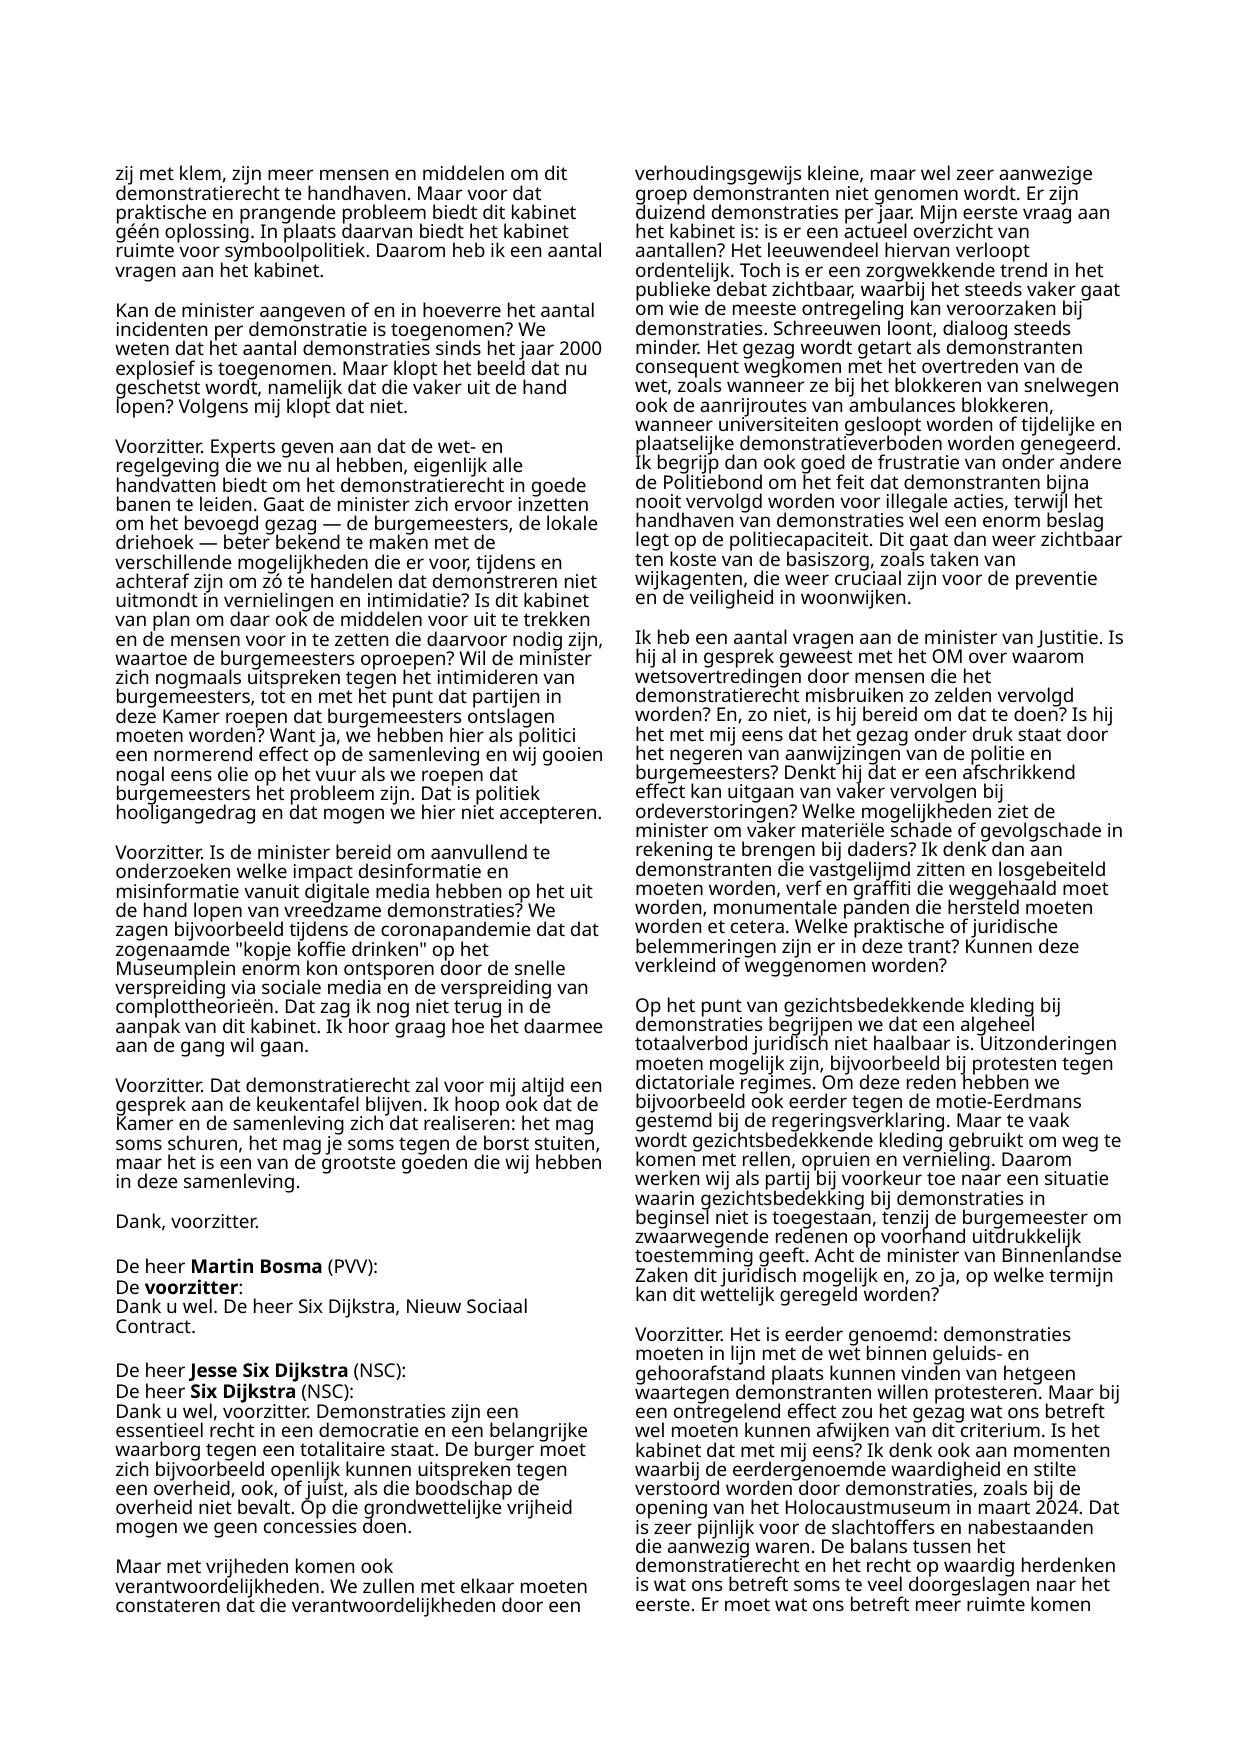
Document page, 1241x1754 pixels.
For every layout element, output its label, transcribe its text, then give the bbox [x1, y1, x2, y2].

text Voorzitter. Dat demonstratierecht zal voor mij altijd een gesprek aan de keukentafel blijven. Ik hoop ook dat de Kamer en de samenleving zich dat realiseren: het mag soms schuren, het mag je soms tegen de borst stuiten, maar het is een van de grootste goeden die wij hebben in deze samenleving. [115, 1077, 605, 1192]
text De voorzitter: [115, 1279, 605, 1298]
text De heer Martin Bosma (PVV): [115, 1253, 605, 1279]
text De heer Jesse Six Dijkstra (NSC): [115, 1358, 605, 1383]
text Voorzitter. Is de minister bereid om aanvullend te onderzoeken welke impact desinformatie en misinformatie vanuit digitale media hebben op het uit de hand lopen van vreedzame demonstraties? We zagen bijvoorbeeld tijdens de coronapandemie dat dat zogenaamde "kopje koffie drinken" op het Museumplein enorm kon ontsporen door de snelle verspreiding via sociale media en de verspreiding van complottheorieën. Dat zag ik nog niet terug in de aanpak van dit kabinet. Ik hoor graag hoe het daarmee aan de gang wil gaan. [115, 844, 605, 1056]
text Dank u wel, voorzitter. Demonstraties zijn een essentieel recht in een democratie en een belangrijke waarborg tegen een totalitaire staat. De burger moet zich bijvoorbeeld openlijk kunnen uitspreken tegen een overheid, ook, of juist, als die boodschap de overheid niet bevalt. Op die grondwettelijke vrijheid mogen we geen concessies doen. [115, 1403, 605, 1538]
text Dank u wel. De heer Six Dijkstra, Nieuw Sociaal Contract. [115, 1298, 605, 1337]
text De heer Six Dijkstra (NSC): [115, 1383, 605, 1403]
text Voorzitter. Experts geven aan dat de wet- en regelgeving die we nu al hebben, eigenlijk alle handvatten biedt om het demonstratierecht in goede banen te leiden. Gaat de minister zich ervoor inzetten om het bevoegd gezag — de burgemeesters, de lokale driehoek — beter bekend te maken met de verschillende mogelijkheden die er voor, tijdens en achteraf zijn om zó te handelen dat demonstreren niet uitmondt in vernielingen en intimidatie? Is dit kabinet van plan om daar ook de middelen voor uit te trekken en de mensen voor in te zetten die daarvoor nodig zijn, waartoe de burgemeesters oproepen? Wil de minister zich nogmaals uitspreken tegen het intimideren van burgemeesters, tot en met het punt dat partijen in deze Kamer roepen dat burgemeesters ontslagen moeten worden? Want ja, we hebben hier als politici een normerend effect op de samenleving en wij gooien nogal eens olie op het vuur als we roepen dat burgemeesters het probleem zijn. Dat is politiek hooligangedrag en dat mogen we hier niet accepteren. [115, 438, 605, 823]
text Ik heb een aantal vragen aan de minister van Justitie. Is hij al in gesprek geweest met het OM over waarom wetsovertredingen door mensen die het demonstratierecht misbruiken zo zelden vervolgd worden? En, zo niet, is hij bereid om dat te doen? Is hij het met mij eens dat het gezag onder druk staat door het negeren van aanwijzingen van de politie en burgemeesters? Denkt hij dat er een afschrikkend effect kan uitgaan van vaker vervolgen bij ordeverstoringen? Welke mogelijkheden ziet de minister om vaker materiële schade of gevolgschade in rekening te brengen bij daders? Ik denk dan aan demonstranten die vastgelijmd zitten en losgebeiteld moeten worden, verf en graffiti die weggehaald moet worden, monumentale panden die hersteld moeten worden et cetera. Welke praktische of juridische belemmeringen zijn er in deze trant? Kunnen deze verkleind of weggenomen worden? [635, 629, 1125, 976]
text Op het punt van gezichtsbedekkende kleding bij demonstraties begrijpen we dat een algeheel totaalverbod juridisch niet haalbaar is. Uitzonderingen moeten mogelijk zijn, bijvoorbeeld bij protesten tegen dictatoriale regimes. Om deze reden hebben we bijvoorbeeld ook eerder tegen de motie-Eerdmans gestemd bij de regeringsverklaring. Maar te vaak wordt gezichtsbedekkende kleding gebruikt om weg te komen met rellen, opruien en vernieling. Daarom werken wij als partij bij voorkeur toe naar een situatie waarin gezichtsbedekking bij demonstraties in beginsel niet is toegestaan, tenzij de burgemeester om zwaarwegende redenen op voorhand uitdrukkelijk toestemming geeft. Acht de minister van Binnenlandse Zaken dit juridisch mogelijk en, zo ja, op welke termijn kan dit wettelijk geregeld worden? [635, 997, 1125, 1305]
text Dank, voorzitter. [115, 1213, 605, 1232]
text Maar met vrijheden komen ook verantwoordelijkheden. We zullen met elkaar moeten constateren dat die verantwoordelijkheden door een [115, 1558, 605, 1616]
text zij met klem, zijn meer mensen en middelen om dit demonstratierecht te handhaven. Maar voor dat praktische en prangende probleem biedt dit kabinet géén oplossing. In plaats daarvan biedt het kabinet ruimte voor symboolpolitiek. Daarom heb ik een aantal vragen aan het kabinet. [115, 165, 605, 281]
text verhoudingsgewijs kleine, maar wel zeer aanwezige groep demonstranten niet genomen wordt. Er zijn duizend demonstraties per jaar. Mijn eerste vraag aan het kabinet is: is er een actueel overzicht van aantallen? Het leeuwendeel hiervan verloopt ordentelijk. Toch is er een zorgwekkende trend in het publieke debat zichtbaar, waarbij het steeds vaker gaat om wie de meeste ontregeling kan veroorzaken bij demonstraties. Schreeuwen loont, dialoog steeds minder. Het gezag wordt getart als demonstranten consequent wegkomen met het overtreden van de wet, zoals wanneer ze bij het blokkeren van snelwegen ook de aanrijroutes van ambulances blokkeren, wanneer universiteiten gesloopt worden of tijdelijke en plaatselijke demonstratieverboden worden genegeerd. Ik begrijp dan ook goed de frustratie van onder andere de Politiebond om het feit dat demonstranten bijna nooit vervolgd worden voor illegale acties, terwijl het handhaven van demonstraties wel een enorm beslag legt op de politiecapaciteit. Dit gaat dan weer zichtbaar ten koste van de basiszorg, zoals taken van wijkagenten, die weer cruciaal zijn voor de preventie en de veiligheid in woonwijken. [635, 165, 1125, 608]
text Kan de minister aangeven of en in hoeverre het aantal incidenten per demonstratie is toegenomen? We weten dat het aantal demonstraties sinds het jaar 2000 explosief is toegenomen. Maar klopt het beeld dat nu geschetst wordt, namelijk dat die vaker uit de hand lopen? Volgens mij klopt dat niet. [115, 302, 605, 417]
text Voorzitter. Het is eerder genoemd: demonstraties moeten in lijn met de wet binnen geluids- en gehoorafstand plaats kunnen vinden van hetgeen waartegen demonstranten willen protesteren. Maar bij een ontregelend effect zou het gezag wat ons betreft wel moeten kunnen afwijken van dit criterium. Is het kabinet dat met mij eens? Ik denk ook aan momenten waarbij de eerdergenoemde waardigheid en stilte verstoord worden door demonstraties, zoals bij de opening van het Holocaustmuseum in maart 2024. Dat is zeer pijnlijk voor de slachtoffers en nabestaanden die aanwezig waren. De balans tussen het demonstratierecht en het recht op waardig herdenken is wat ons betreft soms te veel doorgeslagen naar het eerste. Er moet wat ons betreft meer ruimte komen [635, 1326, 1125, 1615]
